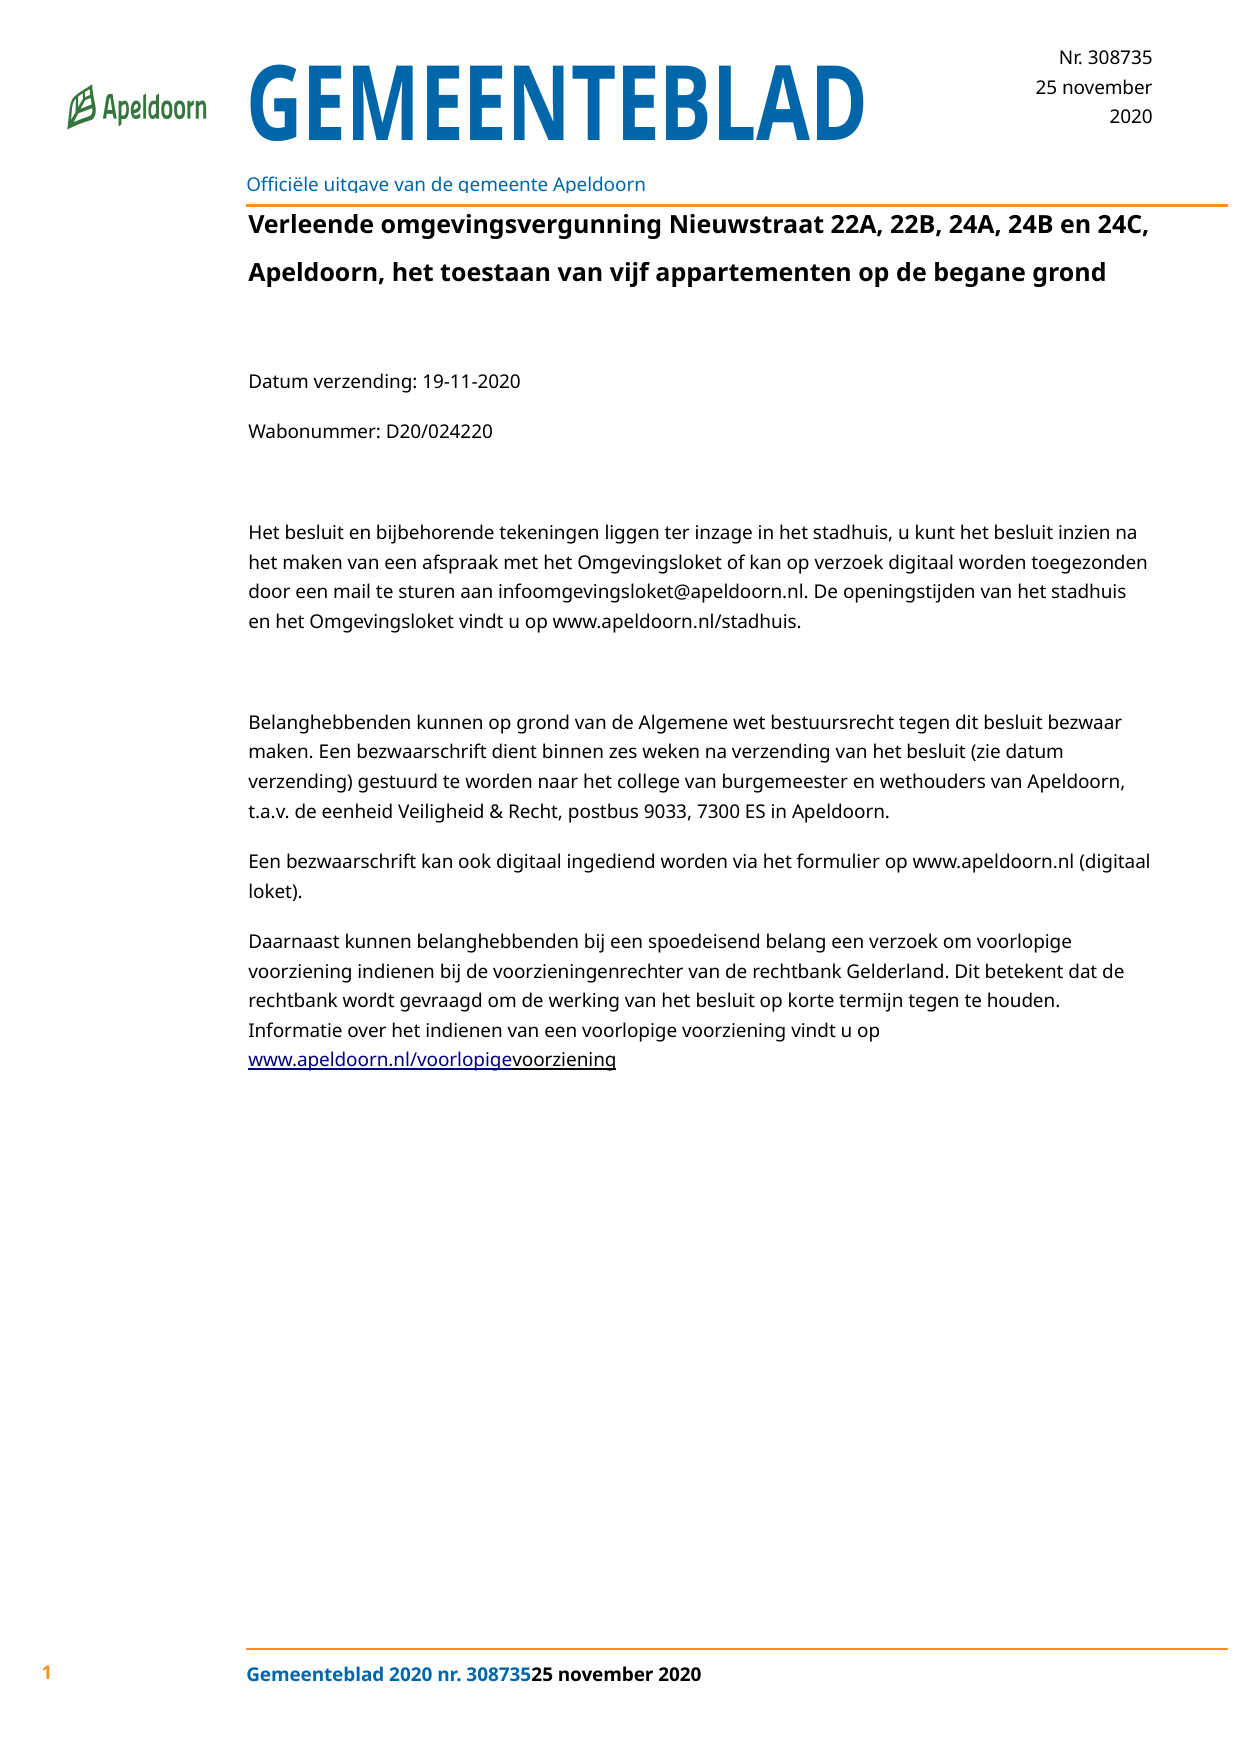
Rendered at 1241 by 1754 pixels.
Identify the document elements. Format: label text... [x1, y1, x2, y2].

picture [41, 47, 231, 172]
text Wabonummer: D20/024220 [248, 419, 1152, 444]
text Datum verzending: 19-11-2020 [248, 368, 1152, 394]
text Belanghebbenden kunnen op grond van de Algemene wet bestuursrecht tegen dit besluit bezwaar maken. Een bezwaarschrift dient binnen zes weken na verzending van het besluit (zie datum verzending) gestuurd te worden naar het college van burgemeester en wethouders van Apeldoorn, t.a.v. de eenheid Veiligheid & Recht, postbus 9033, 7300 ES in Apeldoorn. [248, 709, 1152, 824]
text Een bezwaarschrift kan ook digitaal ingediend worden via het formulier op www.apeldoorn.nl (digitaal loket). [248, 848, 1152, 904]
text Verleende omgevingsvergunning Nieuwstraat 22A, 22B, 24A, 24B en 24C, Apeldoorn, het toestaan van vijf appartementen op de begane grond [248, 207, 1152, 288]
text Het besluit en bijbehorende tekeningen liggen ter inzage in het stadhuis, u kunt het besluit inzien na het maken van een afspraak met het Omgevingsloket of kan op verzoek digitaal worden toegezonden door een mail te sturen aan infoomgevingsloket@apeldoorn.nl. De openingstijden van het stadhuis en het Omgevingsloket vindt u op www.apeldoorn.nl/stadhuis. [248, 519, 1152, 634]
text Daarnaast kunnen belanghebbenden bij een spoedeisend belang een verzoek om voorlopige voorziening indienen bij de voorzieningenrechter van de rechtbank Gelderland. Dit betekent dat de rechtbank wordt gevraagd om de werking van het besluit op korte termijn tegen te houden. Informatie over het indienen van een voorlopige voorziening vindt u op www.apeldoorn.nl/voorlopigevoorziening [248, 928, 1152, 1072]
